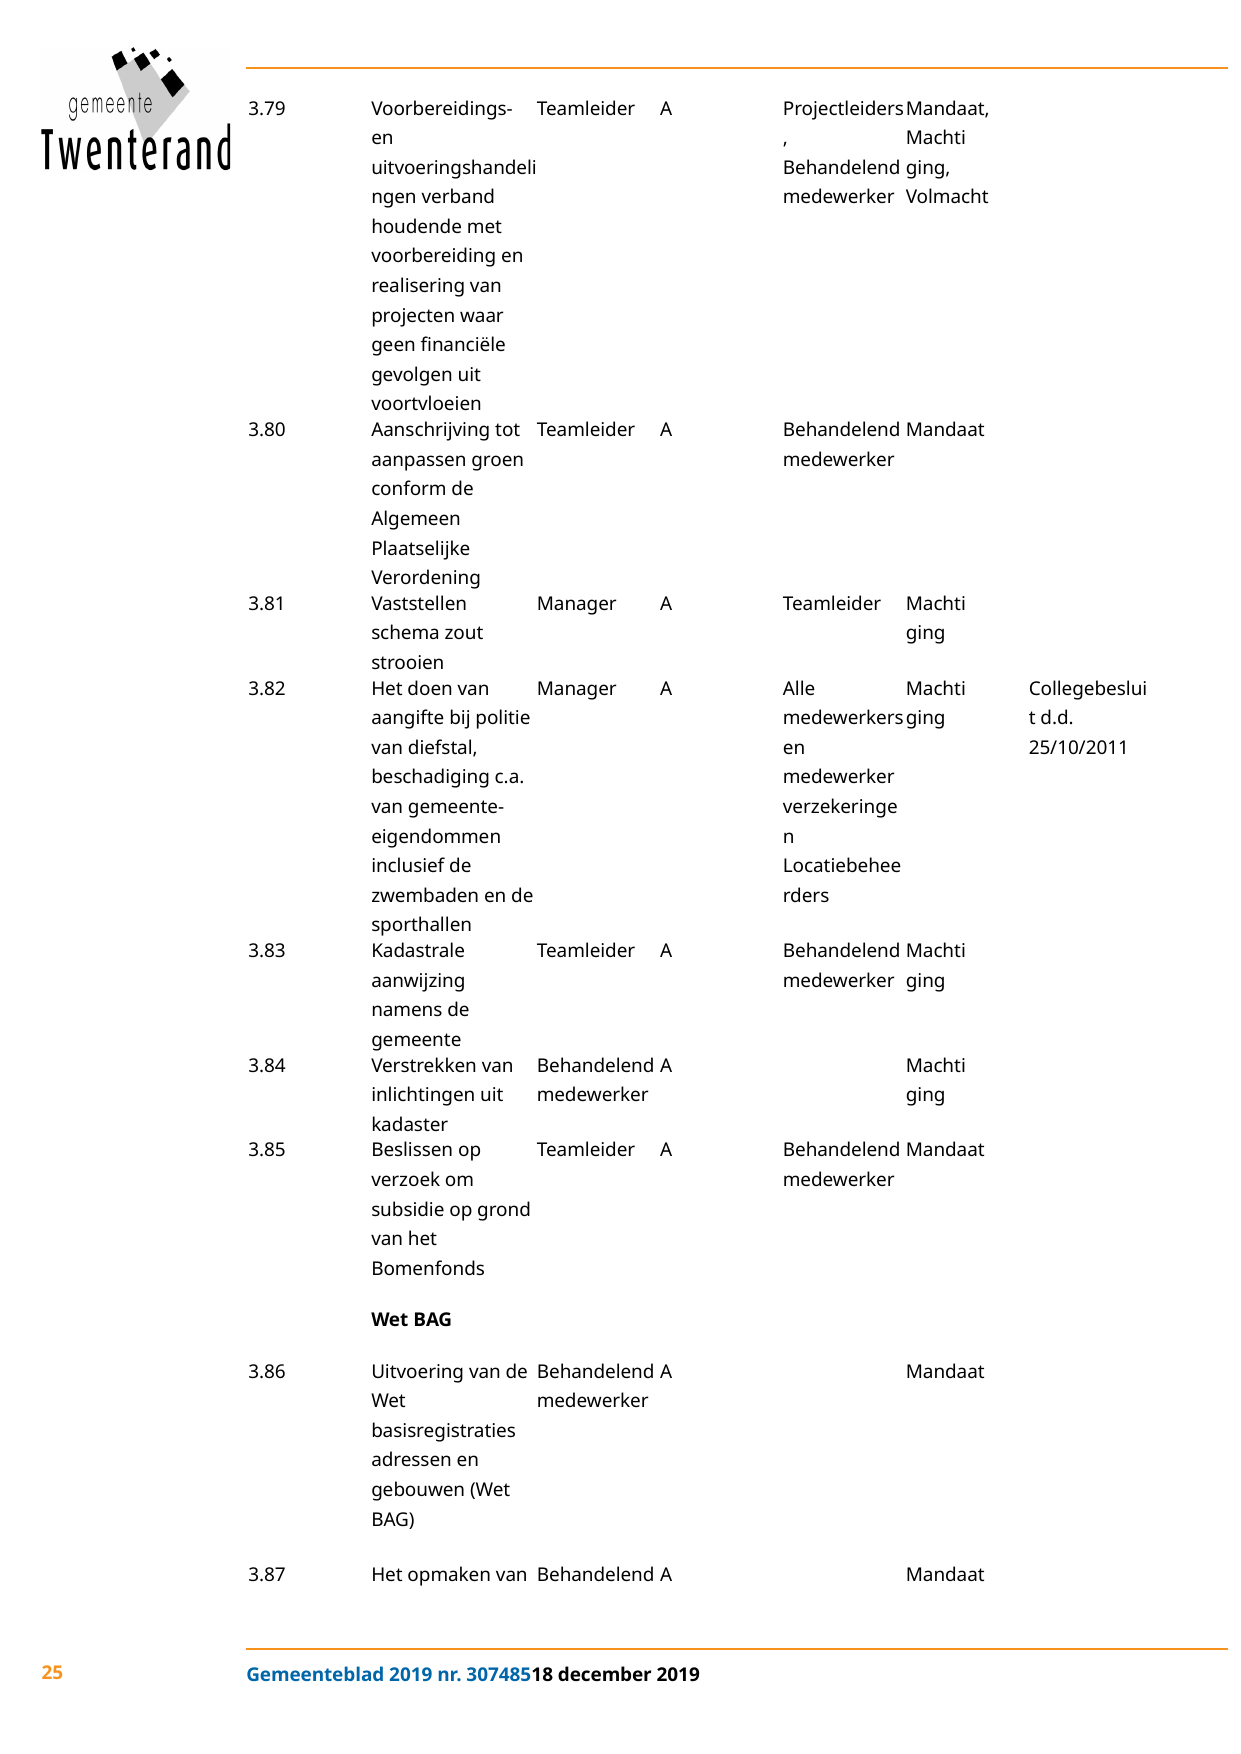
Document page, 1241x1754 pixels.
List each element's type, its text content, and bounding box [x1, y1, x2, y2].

table_cell [660, 1281, 783, 1306]
table_cell Aanschrijving tot aanpassen groen conform de Algemeen Plaatselijke Verordening [371, 416, 537, 590]
table_cell [783, 1332, 906, 1358]
table_cell Manager [537, 675, 660, 937]
table_cell Behandelend medewerker [783, 416, 906, 590]
table_cell 3.82 [248, 675, 371, 937]
table_cell Verstrekken van inlichtingen uit kadaster [371, 1052, 537, 1137]
table_cell [248, 1306, 371, 1332]
table_cell Machti ging [906, 675, 1028, 937]
table_cell 3.84 [248, 1052, 371, 1137]
table_cell A [660, 590, 783, 675]
table_cell Wet BAG [371, 1306, 537, 1332]
table_cell [783, 1052, 906, 1137]
table_cell Behandelend medewerker [783, 937, 906, 1052]
table_cell Teamleider [537, 416, 660, 590]
table_cell Machti ging [906, 590, 1028, 675]
table_cell A [660, 675, 783, 937]
table_cell Het doen van aangifte bij politie van diefstal, beschadiging c.a. van gemeente-eigendommen inclusief de zwembaden en de sporthallen [371, 675, 537, 937]
table_cell [1029, 937, 1152, 1052]
table_cell [660, 1332, 783, 1358]
table_cell [248, 1281, 371, 1306]
table_cell [783, 1281, 906, 1306]
table_cell [537, 1306, 660, 1332]
table_cell [1029, 1358, 1152, 1561]
table_cell [1029, 1561, 1152, 1587]
table_cell [371, 1332, 537, 1358]
table_cell Behandelend medewerker [783, 1137, 906, 1281]
table_cell [248, 1332, 371, 1358]
table_cell [1029, 590, 1152, 675]
table_cell [1029, 1332, 1152, 1358]
table_cell [1029, 1281, 1152, 1306]
table_cell [783, 1306, 906, 1332]
table_cell A [660, 1137, 783, 1281]
table_cell Mandaat [906, 1358, 1028, 1561]
table_cell [1029, 95, 1152, 416]
table_cell Voorbereidings- en uitvoeringshandelingen verband houdende met voorbereiding en realisering van projecten waar geen financiële gevolgen uit voortvloeien [371, 95, 537, 416]
table_cell A [660, 416, 783, 590]
table_cell A [660, 95, 783, 416]
table_cell Het opmaken van [371, 1561, 537, 1587]
table_cell 3.86 [248, 1358, 371, 1561]
table_cell Projectleiders, Behandelend medewerker [783, 95, 906, 416]
table_cell [537, 1281, 660, 1306]
table_cell Mandaat, Machti ging, Volmacht [906, 95, 1028, 416]
table_cell 3.85 [248, 1137, 371, 1281]
table_cell Manager [537, 590, 660, 675]
table_cell [660, 1306, 783, 1332]
table_cell Uitvoering van de Wet basisregistraties adressen en gebouwen (Wet BAG) [371, 1358, 537, 1561]
table_cell Alle medewerkers en medewerker verzekeringen Locatiebeheerders [783, 675, 906, 937]
table_cell Mandaat [906, 1561, 1028, 1587]
table_cell A [660, 1358, 783, 1561]
table_cell [537, 1332, 660, 1358]
table_cell [1029, 1137, 1152, 1281]
table_cell Kadastrale aanwijzing namens de gemeente [371, 937, 537, 1052]
table_cell Teamleider [537, 95, 660, 416]
table_cell 3.81 [248, 590, 371, 675]
table_cell [783, 1358, 906, 1561]
table_cell Beslissen op verzoek om subsidie op grond van het Bomenfonds [371, 1137, 537, 1281]
table_cell Teamleider [537, 1137, 660, 1281]
table_cell 3.87 [248, 1561, 371, 1587]
table_cell A [660, 937, 783, 1052]
table_cell 3.80 [248, 416, 371, 590]
table_cell [1029, 1052, 1152, 1137]
table_cell Behandelend medewerker [537, 1052, 660, 1137]
table_cell Vaststellen schema zout strooien [371, 590, 537, 675]
table_cell Machti ging [906, 1052, 1028, 1137]
table_cell Teamleider [783, 590, 906, 675]
table_cell 3.83 [248, 937, 371, 1052]
table_cell A [660, 1561, 783, 1587]
table_cell Machti ging [906, 937, 1028, 1052]
table_cell [906, 1281, 1028, 1306]
picture [41, 47, 231, 172]
table_cell Teamleider [537, 937, 660, 1052]
table_cell A [660, 1052, 783, 1137]
table_cell Mandaat [906, 1137, 1028, 1281]
table_cell [783, 1561, 906, 1587]
table_cell Mandaat [906, 416, 1028, 590]
table_cell Behandelend medewerker [537, 1358, 660, 1561]
table_cell [1029, 1306, 1152, 1332]
table_cell Behandelend [537, 1561, 660, 1587]
table_cell 3.79 [248, 95, 371, 416]
table_cell [906, 1332, 1028, 1358]
table_cell [371, 1281, 537, 1306]
table_cell Collegebesluit d.d. 25/10/2011 [1029, 675, 1152, 937]
table_cell [1029, 416, 1152, 590]
table_cell [906, 1306, 1028, 1332]
